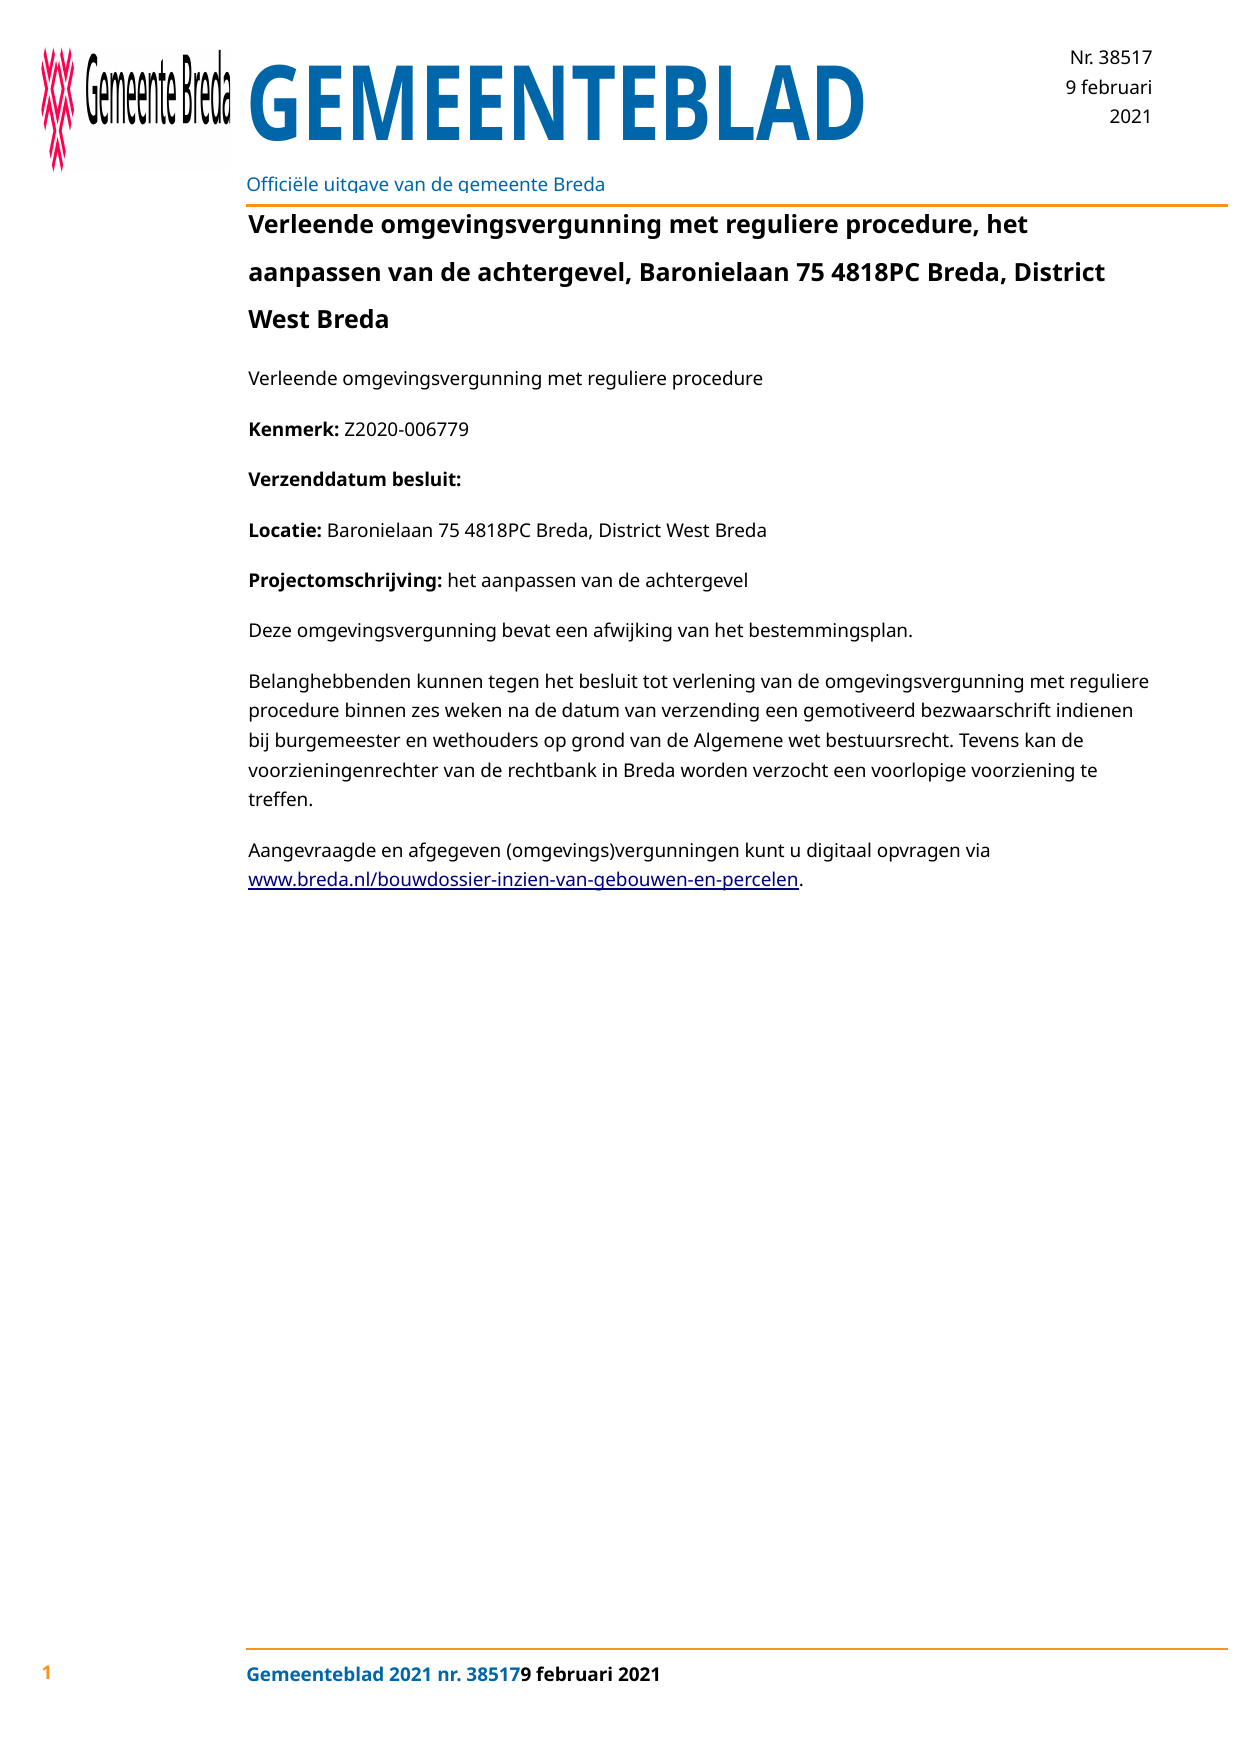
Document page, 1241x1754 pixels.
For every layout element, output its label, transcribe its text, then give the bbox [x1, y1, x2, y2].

text Projectomschrijving: het aanpassen van de achtergevel [248, 567, 1152, 593]
text Verzenddatum besluit: [248, 466, 1152, 492]
text Aangevraagde en afgegeven (omgevings)vergunningen kunt u digitaal opvragen via www.breda.nl/bouwdossier-inzien-van-gebouwen-en-percelen. [248, 837, 1152, 892]
text Verleende omgevingsvergunning met reguliere procedure, het aanpassen van de achtergevel, Baronielaan 75 4818PC Breda, District West Breda [248, 207, 1152, 336]
text Kenmerk: Z2020-006779 [248, 416, 1152, 442]
text Locatie: Baronielaan 75 4818PC Breda, District West Breda [248, 517, 1152, 542]
text Verleende omgevingsvergunning met reguliere procedure [248, 366, 1152, 391]
text Deze omgevingsvergunning bevat een afwijking van het bestemmingsplan. [248, 618, 1152, 643]
text Belanghebbenden kunnen tegen het besluit tot verlening van de omgevingsvergunning met reguliere procedure binnen zes weken na de datum van verzending een gemotiveerd bezwaarschrift indienen bij burgemeester en wethouders op grond van de Algemene wet bestuursrecht. Tevens kan de voorzieningenrechter van de rechtbank in Breda worden verzocht een voorlopige voorziening te treffen. [248, 668, 1152, 812]
picture [41, 47, 231, 172]
